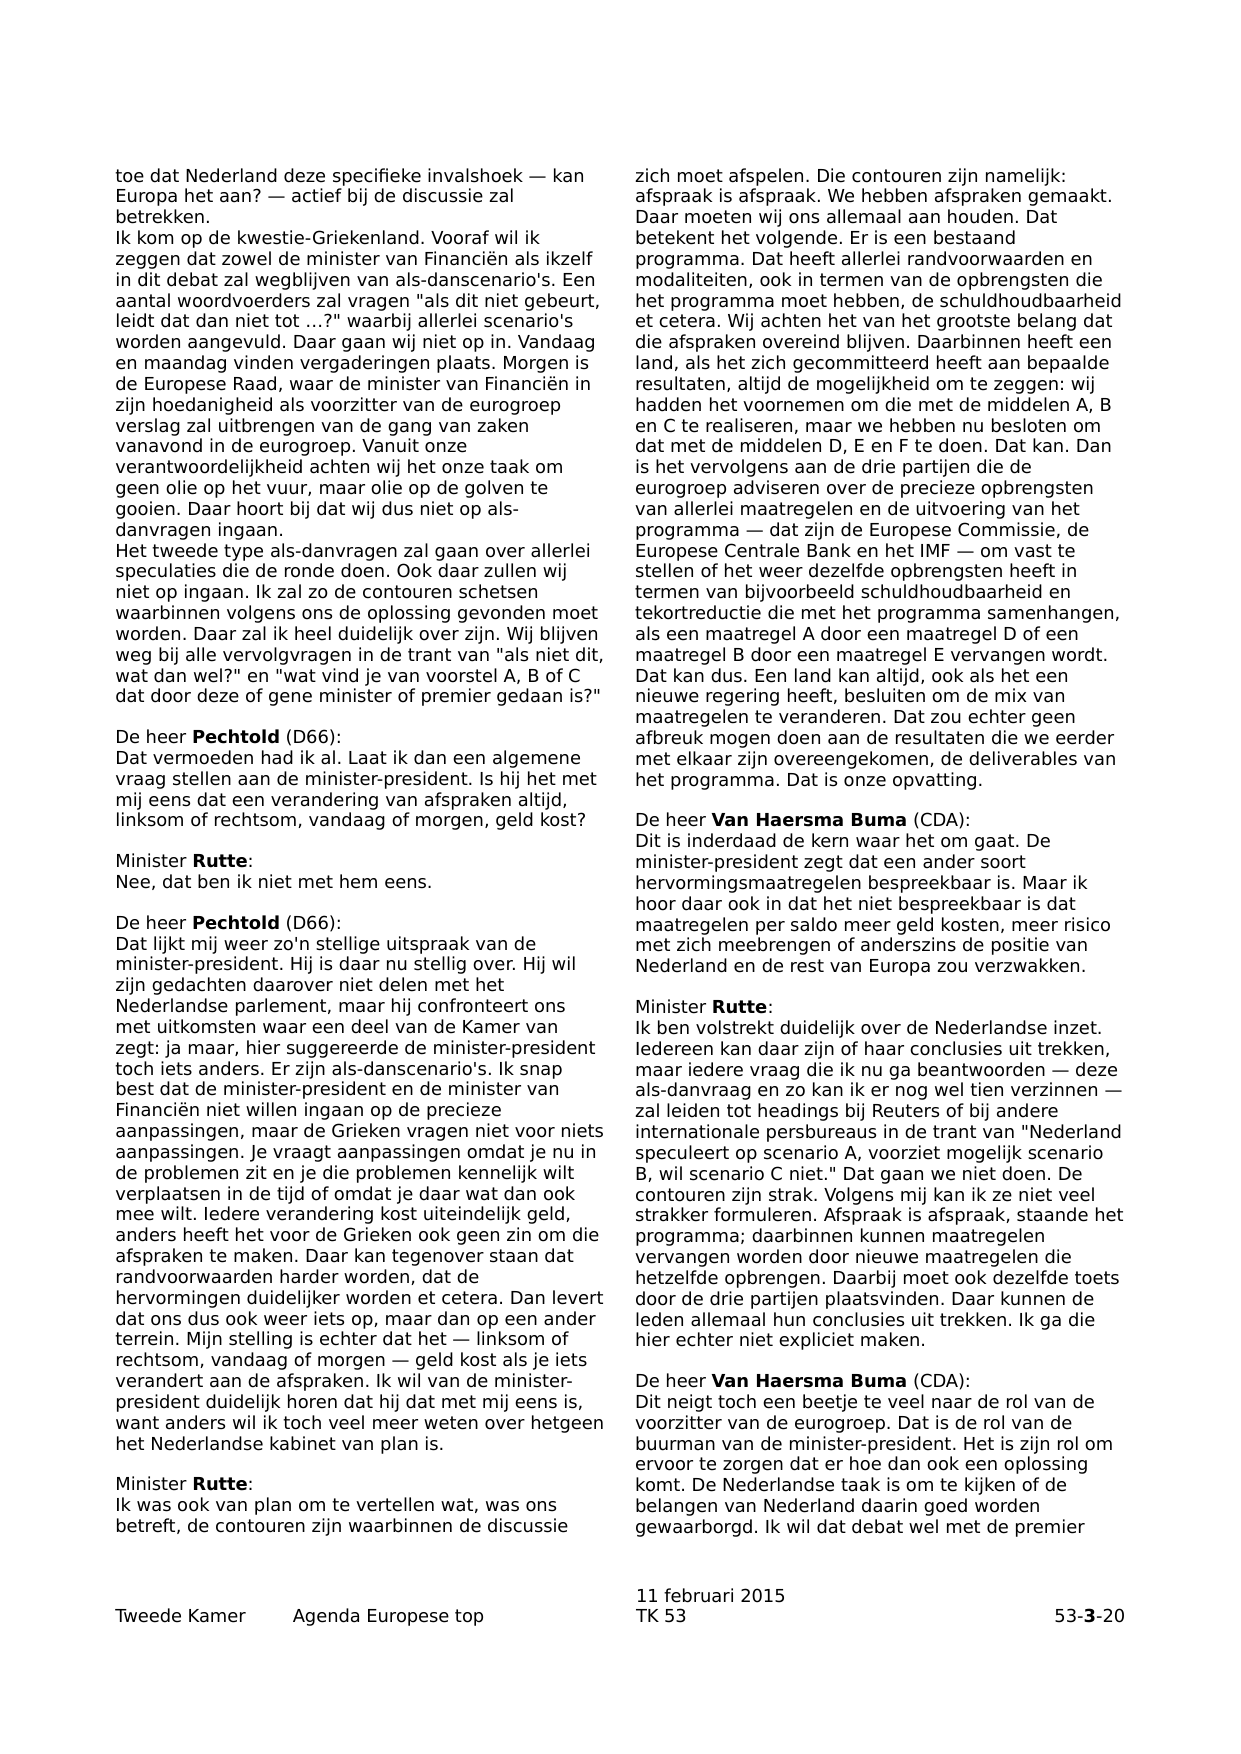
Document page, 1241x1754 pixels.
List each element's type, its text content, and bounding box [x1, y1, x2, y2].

text Het tweede type als-danvragen zal gaan over allerlei speculaties die de ronde doen. Ook daar zullen wij niet op ingaan. Ik zal zo de contouren schetsen waarbinnen volgens ons de oplossing gevonden moet worden. Daar zal ik heel duidelijk over zijn. Wij blijven weg bij alle vervolgvragen in de trant van "als niet dit, wat dan wel?" en "wat vind je van voorstel A, B of C dat door deze of gene minister of premier gedaan is?" [115, 540, 605, 707]
text De heer Van Haersma Buma (CDA): [635, 810, 1125, 831]
text Minister Rutte: [635, 997, 1125, 1018]
text Dat lijkt mij weer zo'n stellige uitspraak van de minister-president. Hij is daar nu stellig over. Hij wil zijn gedachten daarover niet delen met het Nederlandse parlement, maar hij confronteert ons met uitkomsten waar een deel van de Kamer van zegt: ja maar, hier suggereerde de minister-president toch iets anders. Er zijn als-danscenario's. Ik snap best dat de minister-president en de minister van Financiën niet willen ingaan op de precieze aanpassingen, maar de Grieken vragen niet voor niets aanpassingen. Je vraagt aanpassingen omdat je nu in de problemen zit en je die problemen kennelijk wilt verplaatsen in de tijd of omdat je daar wat dan ook mee wilt. Iedere verandering kost uiteindelijk geld, anders heeft het voor de Grieken ook geen zin om die afspraken te maken. Daar kan tegenover staan dat randvoorwaarden harder worden, dat de hervormingen duidelijker worden et cetera. Dan levert dat ons dus ook weer iets op, maar dan op een ander terrein. Mijn stelling is echter dat het — linksom of rechtsom, vandaag of morgen — geld kost als je iets verandert aan de afspraken. Ik wil van de minister-president duidelijk horen dat hij dat met mij eens is, want anders wil ik toch veel meer weten over hetgeen het Nederlandse kabinet van plan is. [115, 933, 605, 1454]
text Ik ben volstrekt duidelijk over de Nederlandse inzet. Iedereen kan daar zijn of haar conclusies uit trekken, maar iedere vraag die ik nu ga beantwoorden — deze als-danvraag en zo kan ik er nog wel tien verzinnen — zal leiden tot headings bij Reuters of bij andere internationale persbureaus in de trant van "Nederland speculeert op scenario A, voorziet mogelijk scenario B, wil scenario C niet." Dat gaan we niet doen. De contouren zijn strak. Volgens mij kan ik ze niet veel strakker formuleren. Afspraak is afspraak, staande het programma; daarbinnen kunnen maatregelen vervangen worden door nieuwe maatregelen die hetzelfde opbrengen. Daarbij moet ook dezelfde toets door de drie partijen plaatsvinden. Daar kunnen de leden allemaal hun conclusies uit trekken. Ik ga die hier echter niet expliciet maken. [635, 1018, 1125, 1351]
text Ik was ook van plan om te vertellen wat, was ons betreft, de contouren zijn waarbinnen de discussie [115, 1495, 605, 1537]
text Dit neigt toch een beetje te veel naar de rol van de voorzitter van de eurogroep. Dat is de rol van de buurman van de minister-president. Het is zijn rol om ervoor te zorgen dat er hoe dan ook een oplossing komt. De Nederlandse taak is om te kijken of de belangen van Nederland daarin goed worden gewaarborgd. Ik wil dat debat wel met de premier [635, 1392, 1125, 1537]
text Nee, dat ben ik niet met hem eens. [115, 872, 605, 893]
text Minister Rutte: [115, 1474, 605, 1495]
text De heer Van Haersma Buma (CDA): [635, 1371, 1125, 1392]
text Dit is inderdaad de kern waar het om gaat. De minister-president zegt dat een ander soort hervormingsmaatregelen bespreekbaar is. Maar ik hoor daar ook in dat het niet bespreekbaar is dat maatregelen per saldo meer geld kosten, meer risico met zich meebrengen of anderszins de positie van Nederland en de rest van Europa zou verzwakken. [635, 831, 1125, 977]
text Minister Rutte: [115, 851, 605, 872]
text Dat vermoeden had ik al. Laat ik dan een algemene vraag stellen aan de minister-president. Is hij het met mij eens dat een verandering van afspraken altijd, linksom of rechtsom, vandaag of morgen, geld kost? [115, 748, 605, 831]
text Ik kom op de kwestie-Griekenland. Vooraf wil ik zeggen dat zowel de minister van Financiën als ikzelf in dit debat zal wegblijven van als-danscenario's. Een aantal woordvoerders zal vragen "als dit niet gebeurt, leidt dat dan niet tot …?" waarbij allerlei scenario's worden aangevuld. Daar gaan wij niet op in. Vandaag en maandag vinden vergaderingen plaats. Morgen is de Europese Raad, waar de minister van Financiën in zijn hoedanigheid als voorzitter van de eurogroep verslag zal uitbrengen van de gang van zaken vanavond in de eurogroep. Vanuit onze verantwoordelijkheid achten wij het onze taak om geen olie op het vuur, maar olie op de golven te gooien. Daar hoort bij dat wij dus niet op als-danvragen ingaan. [115, 228, 605, 540]
text De heer Pechtold (D66): [115, 727, 605, 748]
text toe dat Nederland deze specifieke invalshoek — kan Europa het aan? — actief bij de discussie zal betrekken. [115, 165, 605, 228]
text De heer Pechtold (D66): [115, 913, 605, 933]
text zich moet afspelen. Die contouren zijn namelijk: afspraak is afspraak. We hebben afspraken gemaakt. Daar moeten wij ons allemaal aan houden. Dat betekent het volgende. Er is een bestaand programma. Dat heeft allerlei randvoorwaarden en modaliteiten, ook in termen van de opbrengsten die het programma moet hebben, de schuldhoudbaarheid et cetera. Wij achten het van het grootste belang dat die afspraken overeind blijven. Daarbinnen heeft een land, als het zich gecommitteerd heeft aan bepaalde resultaten, altijd de mogelijkheid om te zeggen: wij hadden het voornemen om die met de middelen A, B en C te realiseren, maar we hebben nu besloten om dat met de middelen D, E en F te doen. Dat kan. Dan is het vervolgens aan de drie partijen die de eurogroep adviseren over de precieze opbrengsten van allerlei maatregelen en de uitvoering van het programma — dat zijn de Europese Commissie, de Europese Centrale Bank en het IMF — om vast te stellen of het weer dezelfde opbrengsten heeft in termen van bijvoorbeeld schuldhoudbaarheid en tekortreductie die met het programma samenhangen, als een maatregel A door een maatregel D of een maatregel B door een maatregel E vervangen wordt. Dat kan dus. Een land kan altijd, ook als het een nieuwe regering heeft, besluiten om de mix van maatregelen te veranderen. Dat zou echter geen afbreuk mogen doen aan de resultaten die we eerder met elkaar zijn overeengekomen, de deliverables van het programma. Dat is onze opvatting. [635, 165, 1125, 790]
